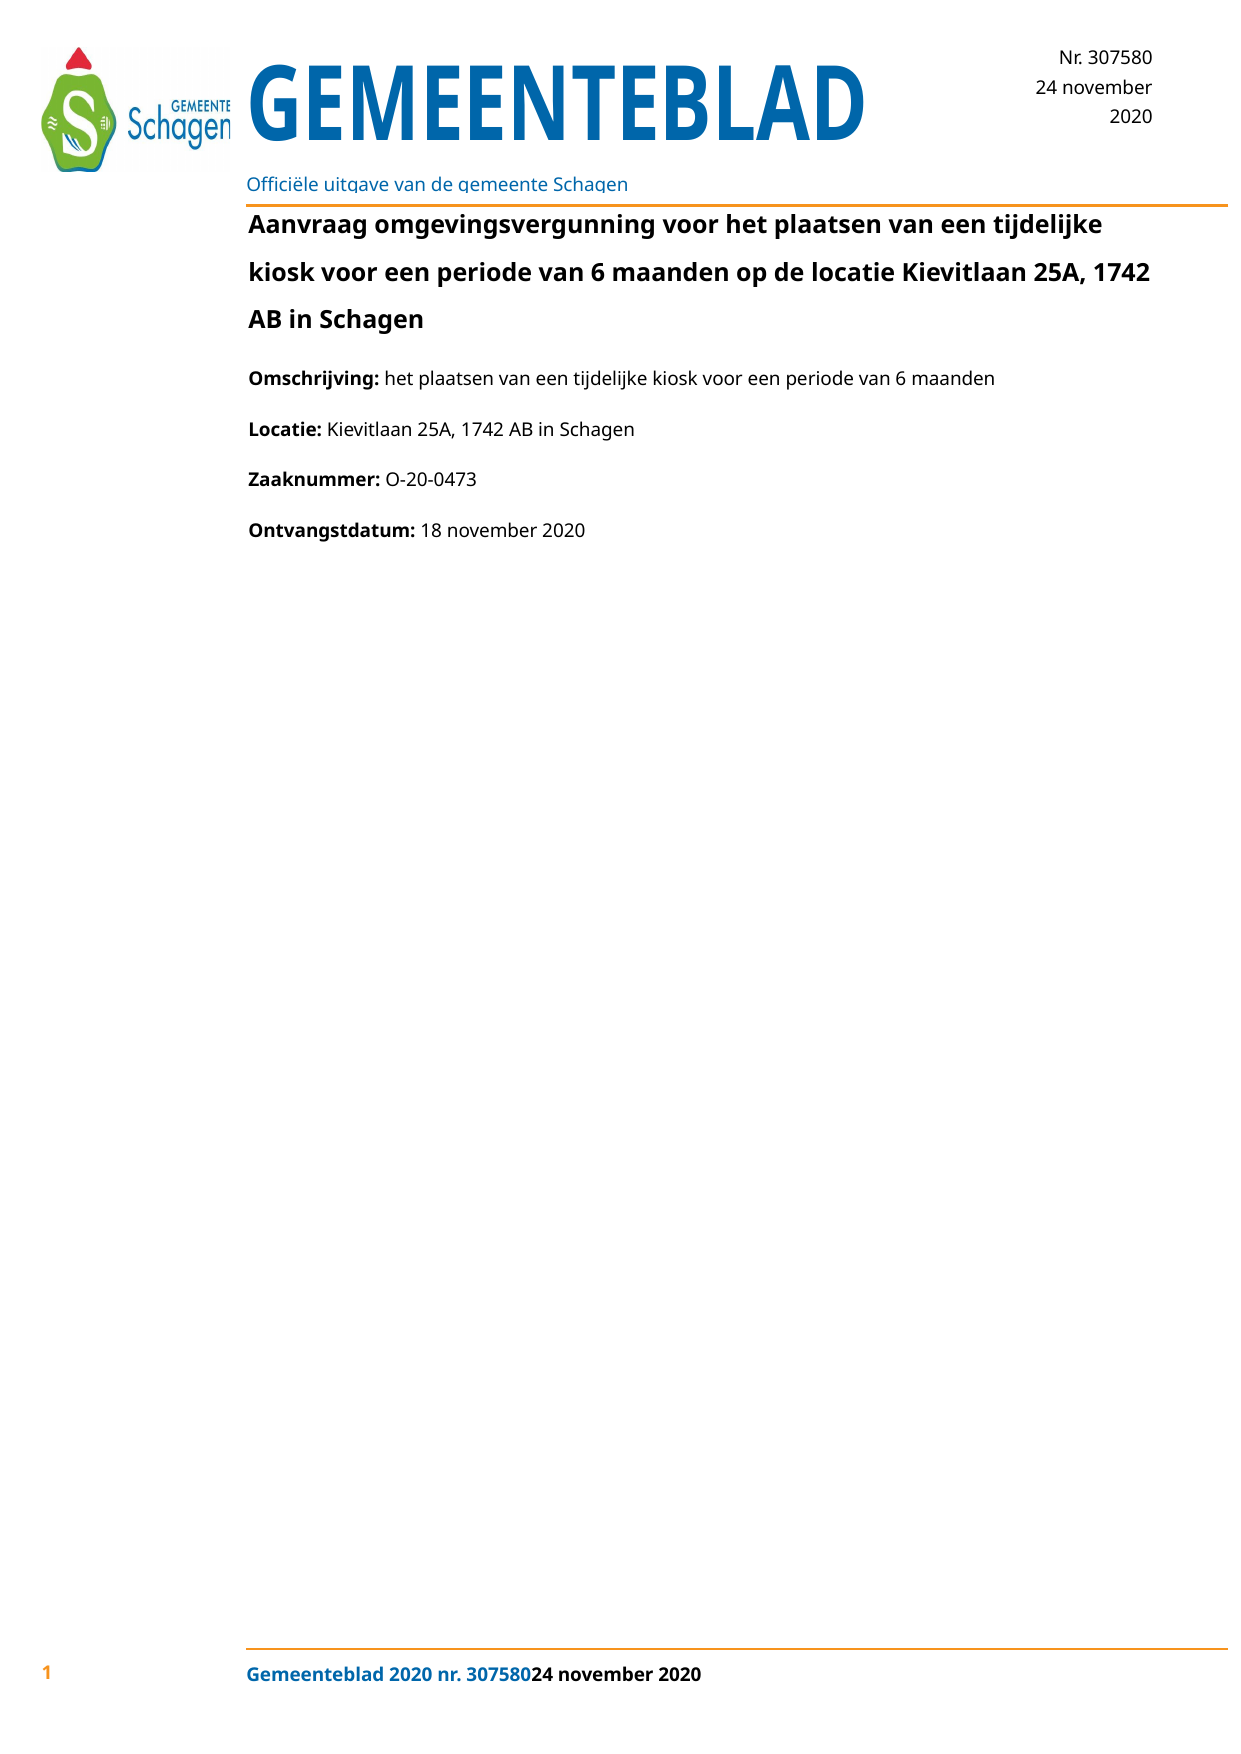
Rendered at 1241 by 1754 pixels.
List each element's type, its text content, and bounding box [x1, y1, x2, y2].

text Omschrijving: het plaatsen van een tijdelijke kiosk voor een periode van 6 maanden [248, 366, 1152, 391]
text Zaaknummer: O-20-0473 [248, 466, 1152, 492]
text Ontvangstdatum: 18 november 2020 [248, 517, 1152, 542]
text Aanvraag omgevingsvergunning voor het plaatsen van een tijdelijke kiosk voor een periode van 6 maanden op de locatie Kievitlaan 25A, 1742 AB in Schagen [248, 207, 1152, 336]
text Locatie: Kievitlaan 25A, 1742 AB in Schagen [248, 416, 1152, 442]
picture [41, 47, 231, 172]
